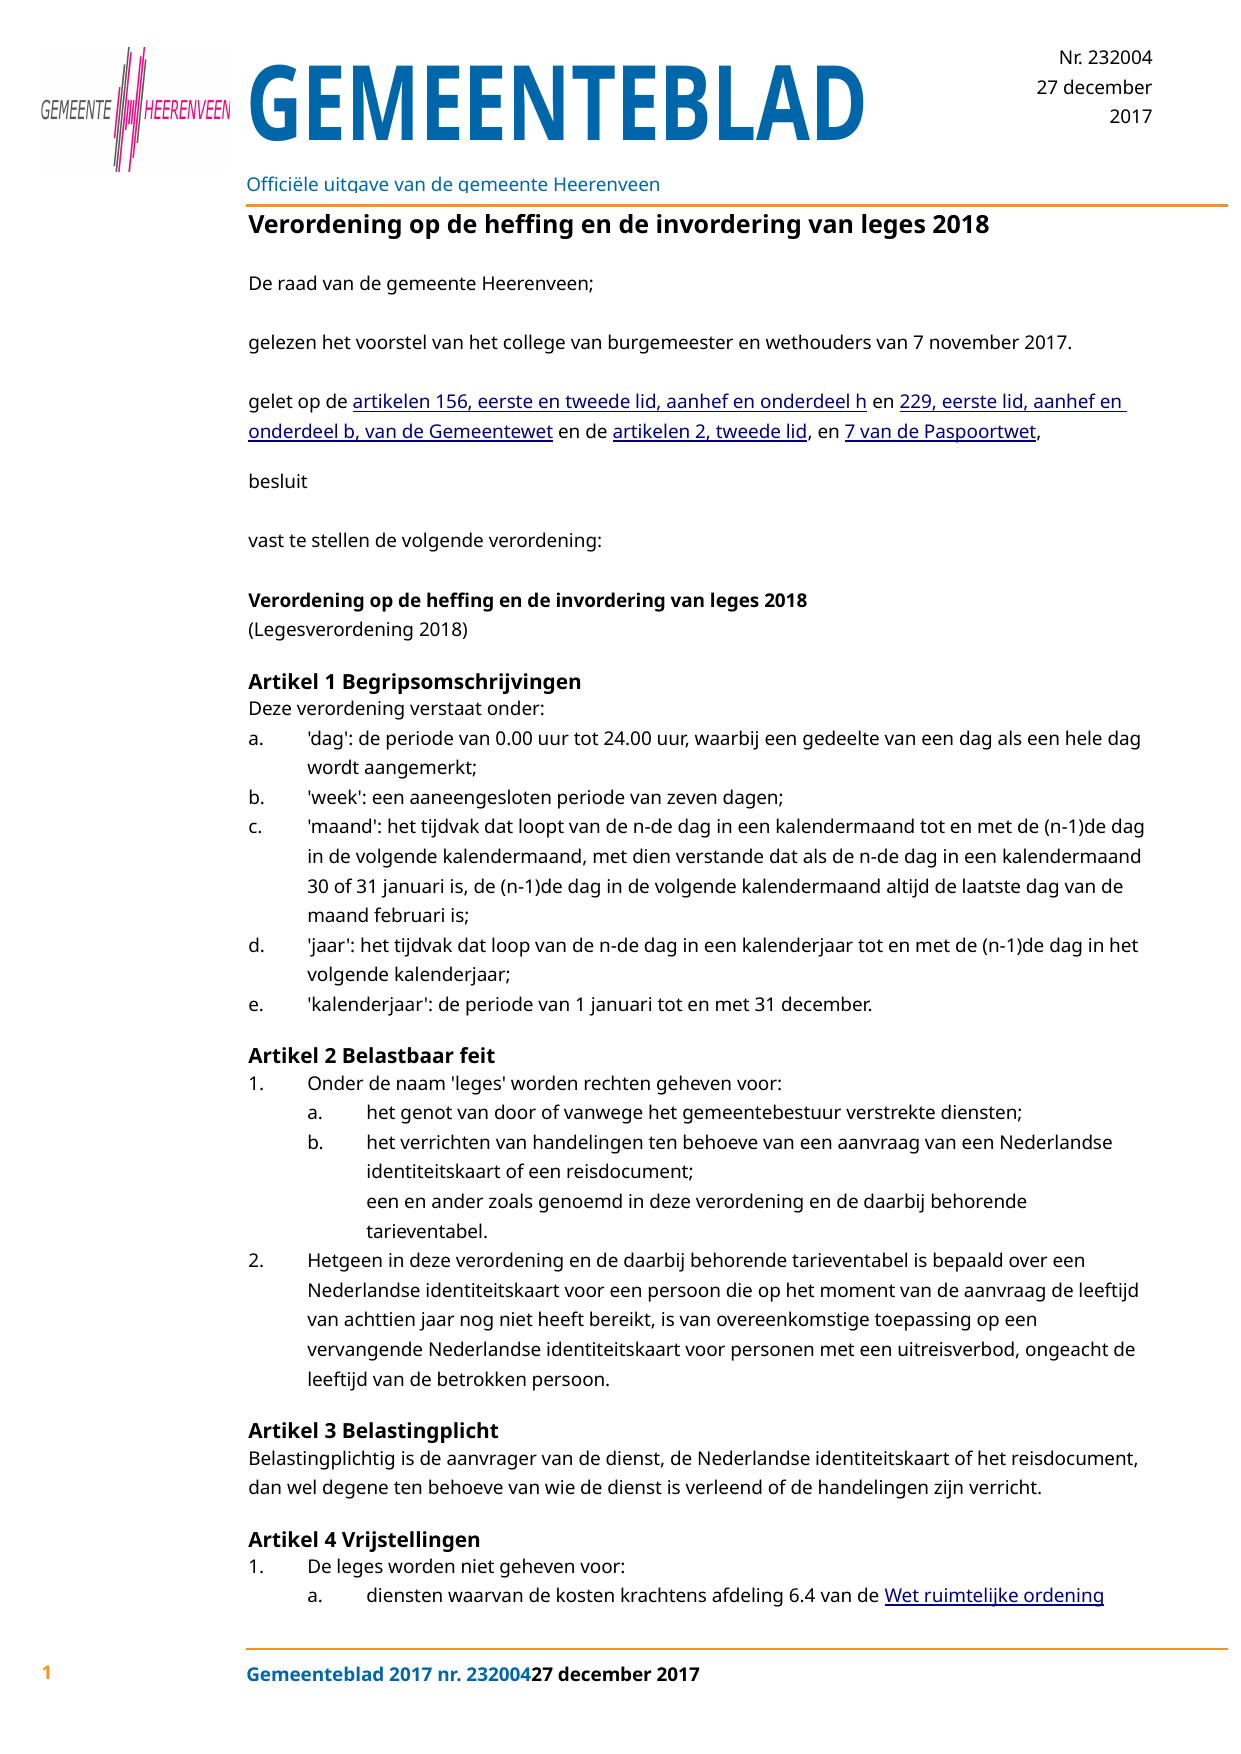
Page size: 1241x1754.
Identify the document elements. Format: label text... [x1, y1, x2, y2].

list De leges worden niet geheven voor: [248, 1553, 1152, 1579]
list 'maand': het tijdvak dat loopt van de n-de dag in een kalendermaand tot en met de (n-1)de dag in de volgende kalendermaand, met dien verstande dat als de n-de dag in een kalendermaand 30 of 31 januari is, de (n-1)de dag in de volgende kalendermaand altijd de laatste dag van de maand februari is; [248, 814, 1152, 928]
text gelezen het voorstel van het college van burgemeester en wethouders van 7 november 2017. [248, 329, 1152, 355]
list Hetgeen in deze verordening en de daarbij behorende tarieventabel is bepaald over een Nederlandse identiteitskaart voor een persoon die op het moment van de aanvraag de leeftijd van achttien jaar nog niet heeft bereikt, is van overeenkomstige toepassing op een vervangende Nederlandse identiteitskaart voor personen met een uitreisverbod, ongeacht de leeftijd van de betrokken persoon. [248, 1247, 1152, 1392]
list 'dag': de periode van 0.00 uur tot 24.00 uur, waarbij een gedeelte van een dag als een hele dag wordt aangemerkt; [248, 725, 1152, 780]
list 'week': een aaneengesloten periode van zeven dagen; [248, 784, 1152, 810]
text Verordening op de heffing en de invordering van leges 2018 [248, 587, 1152, 613]
text besluit [248, 468, 1152, 494]
list een en ander zoals genoemd in deze verordening en de daarbij behorende tarieventabel. [307, 1188, 1152, 1244]
text Artikel 2 Belastbaar feit [248, 1042, 1152, 1070]
list diensten waarvan de kosten krachtens afdeling 6.4 van de Wet ruimtelijke ordening [307, 1583, 1152, 1608]
text gelet op de artikelen 156, eerste en tweede lid, aanhef en onderdeel h en 229, eerste lid, aanhef en onderdeel b, van de Gemeentewet en de artikelen 2, tweede lid, en 7 van de Paspoortwet, [248, 389, 1152, 444]
text Belastingplichtig is de aanvrager van de dienst, de Nederlandse identiteitskaart of het reisdocument, dan wel degene ten behoeve van wie de dienst is verleend of de handelingen zijn verricht. [248, 1445, 1152, 1500]
list het verrichten van handelingen ten behoeve van een aanvraag van een Nederlandse identiteitskaart of een reisdocument; [307, 1129, 1152, 1184]
text Artikel 3 Belastingplicht [248, 1416, 1152, 1445]
text Deze verordening verstaat onder: [248, 695, 1152, 721]
text Artikel 1 Begripsomschrijvingen [248, 667, 1152, 695]
list Onder de naam 'leges' worden rechten geheven voor: [248, 1070, 1152, 1096]
text De raad van de gemeente Heerenveen; [248, 270, 1152, 296]
text vast te stellen de volgende verordening: [248, 528, 1152, 553]
list 'kalenderjaar': de periode van 1 januari tot en met 31 december. [248, 991, 1152, 1017]
text (Legesverordening 2018) [248, 616, 1152, 642]
list 'jaar': het tijdvak dat loop van de n-de dag in een kalenderjaar tot en met de (n-1)de dag in het volgende kalenderjaar; [248, 932, 1152, 987]
list het genot van door of vanwege het gemeentebestuur verstrekte diensten; [307, 1099, 1152, 1125]
picture [41, 47, 231, 172]
text Artikel 4 Vrijstellingen [248, 1525, 1152, 1553]
text Verordening op de heffing en de invordering van leges 2018 [248, 207, 1152, 241]
